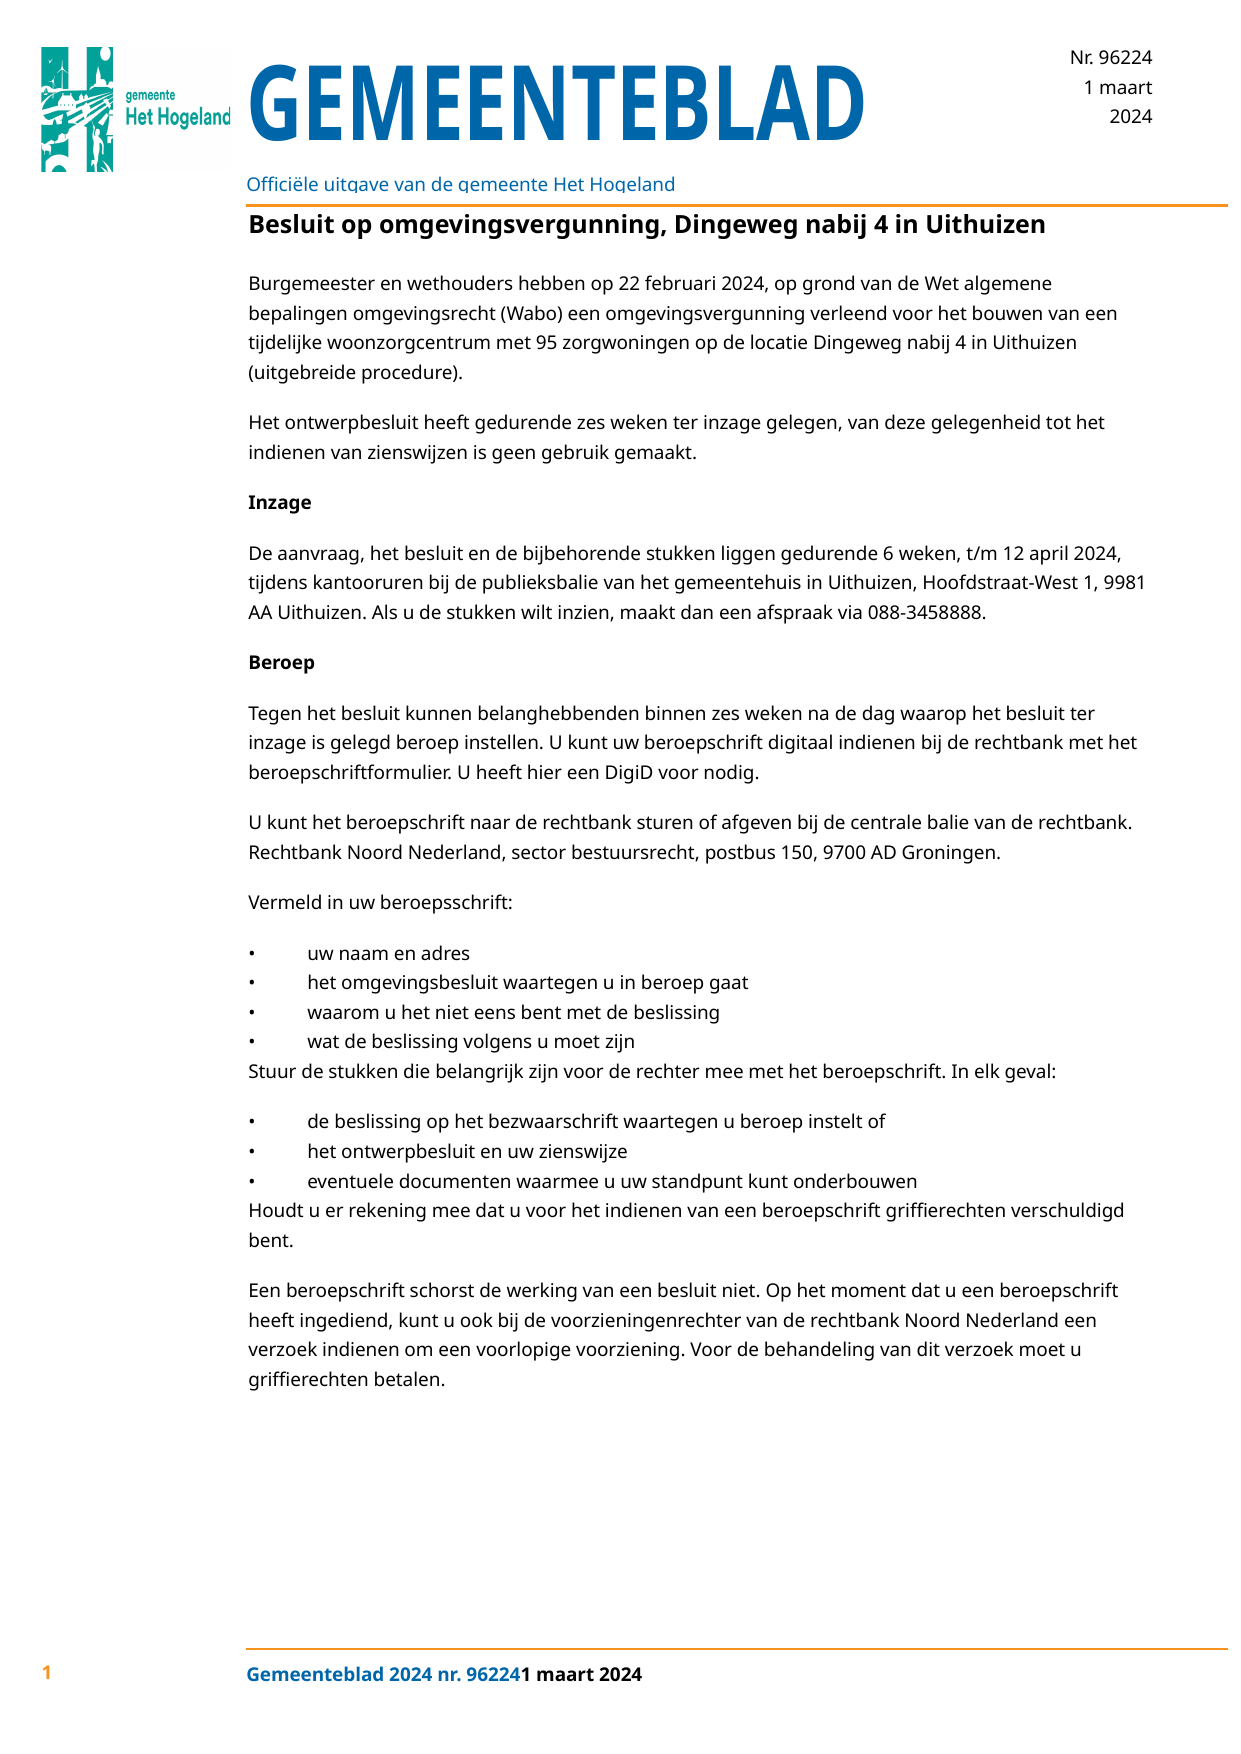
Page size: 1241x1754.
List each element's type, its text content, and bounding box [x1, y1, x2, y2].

list uw naam en adres [248, 940, 1152, 966]
text Een beroepschrift schorst de werking van een besluit niet. Op het moment dat u een beroepschrift heeft ingediend, kunt u ook bij de voorzieningenrechter van de rechtbank Noord Nederland een verzoek indienen om een voorlopige voorziening. Voor de behandeling van dit verzoek moet u griffierechten betalen. [248, 1277, 1152, 1392]
text De aanvraag, het besluit en de bijbehorende stukken liggen gedurende 6 weken, t/m 12 april 2024, tijdens kantooruren bij de publieksbalie van het gemeentehuis in Uithuizen, Hoofdstraat-West 1, 9981 AA Uithuizen. Als u de stukken wilt inzien, maakt dan een afspraak via 088-3458888. [248, 540, 1152, 625]
picture [41, 47, 231, 172]
text Tegen het besluit kunnen belanghebbenden binnen zes weken na de dag waarop het besluit ter inzage is gelegd beroep instellen. U kunt uw beroepschrift digitaal indienen bij de rechtbank met het beroepschriftformulier. U heeft hier een DigiD voor nodig. [248, 700, 1152, 785]
text Besluit op omgevingsvergunning, Dingeweg nabij 4 in Uithuizen [248, 207, 1152, 241]
list de beslissing op het bezwaarschrift waartegen u beroep instelt of [248, 1109, 1152, 1134]
text Inzage [248, 489, 1152, 515]
list wat de beslissing volgens u moet zijn [248, 1029, 1152, 1054]
text Houdt u er rekening mee dat u voor het indienen van een beroepschrift griffierechten verschuldigd bent. [248, 1197, 1152, 1253]
text U kunt het beroepschrift naar de rechtbank sturen of afgeven bij de centrale balie van de rechtbank. Rechtbank Noord Nederland, sector bestuursrecht, postbus 150, 9700 AD Groningen. [248, 809, 1152, 865]
text Vermeld in uw beroepsschrift: [248, 889, 1152, 915]
list eventuele documenten waarmee u uw standpunt kunt onderbouwen [248, 1168, 1152, 1193]
list het omgevingsbesluit waartegen u in beroep gaat [248, 969, 1152, 995]
text Het ontwerpbesluit heeft gedurende zes weken ter inzage gelegen, van deze gelegenheid tot het indienen van zienswijzen is geen gebruik gemaakt. [248, 409, 1152, 465]
text Beroep [248, 649, 1152, 675]
text Stuur de stukken die belangrijk zijn voor de rechter mee met het beroepschrift. In elk geval: [248, 1058, 1152, 1084]
text Burgemeester en wethouders hebben op 22 februari 2024, op grond van de Wet algemene bepalingen omgevingsrecht (Wabo) een omgevingsvergunning verleend voor het bouwen van een tijdelijke woonzorgcentrum met 95 zorgwoningen op de locatie Dingeweg nabij 4 in Uithuizen (uitgebreide procedure). [248, 270, 1152, 385]
list waarom u het niet eens bent met de beslissing [248, 999, 1152, 1025]
list het ontwerpbesluit en uw zienswijze [248, 1138, 1152, 1164]
